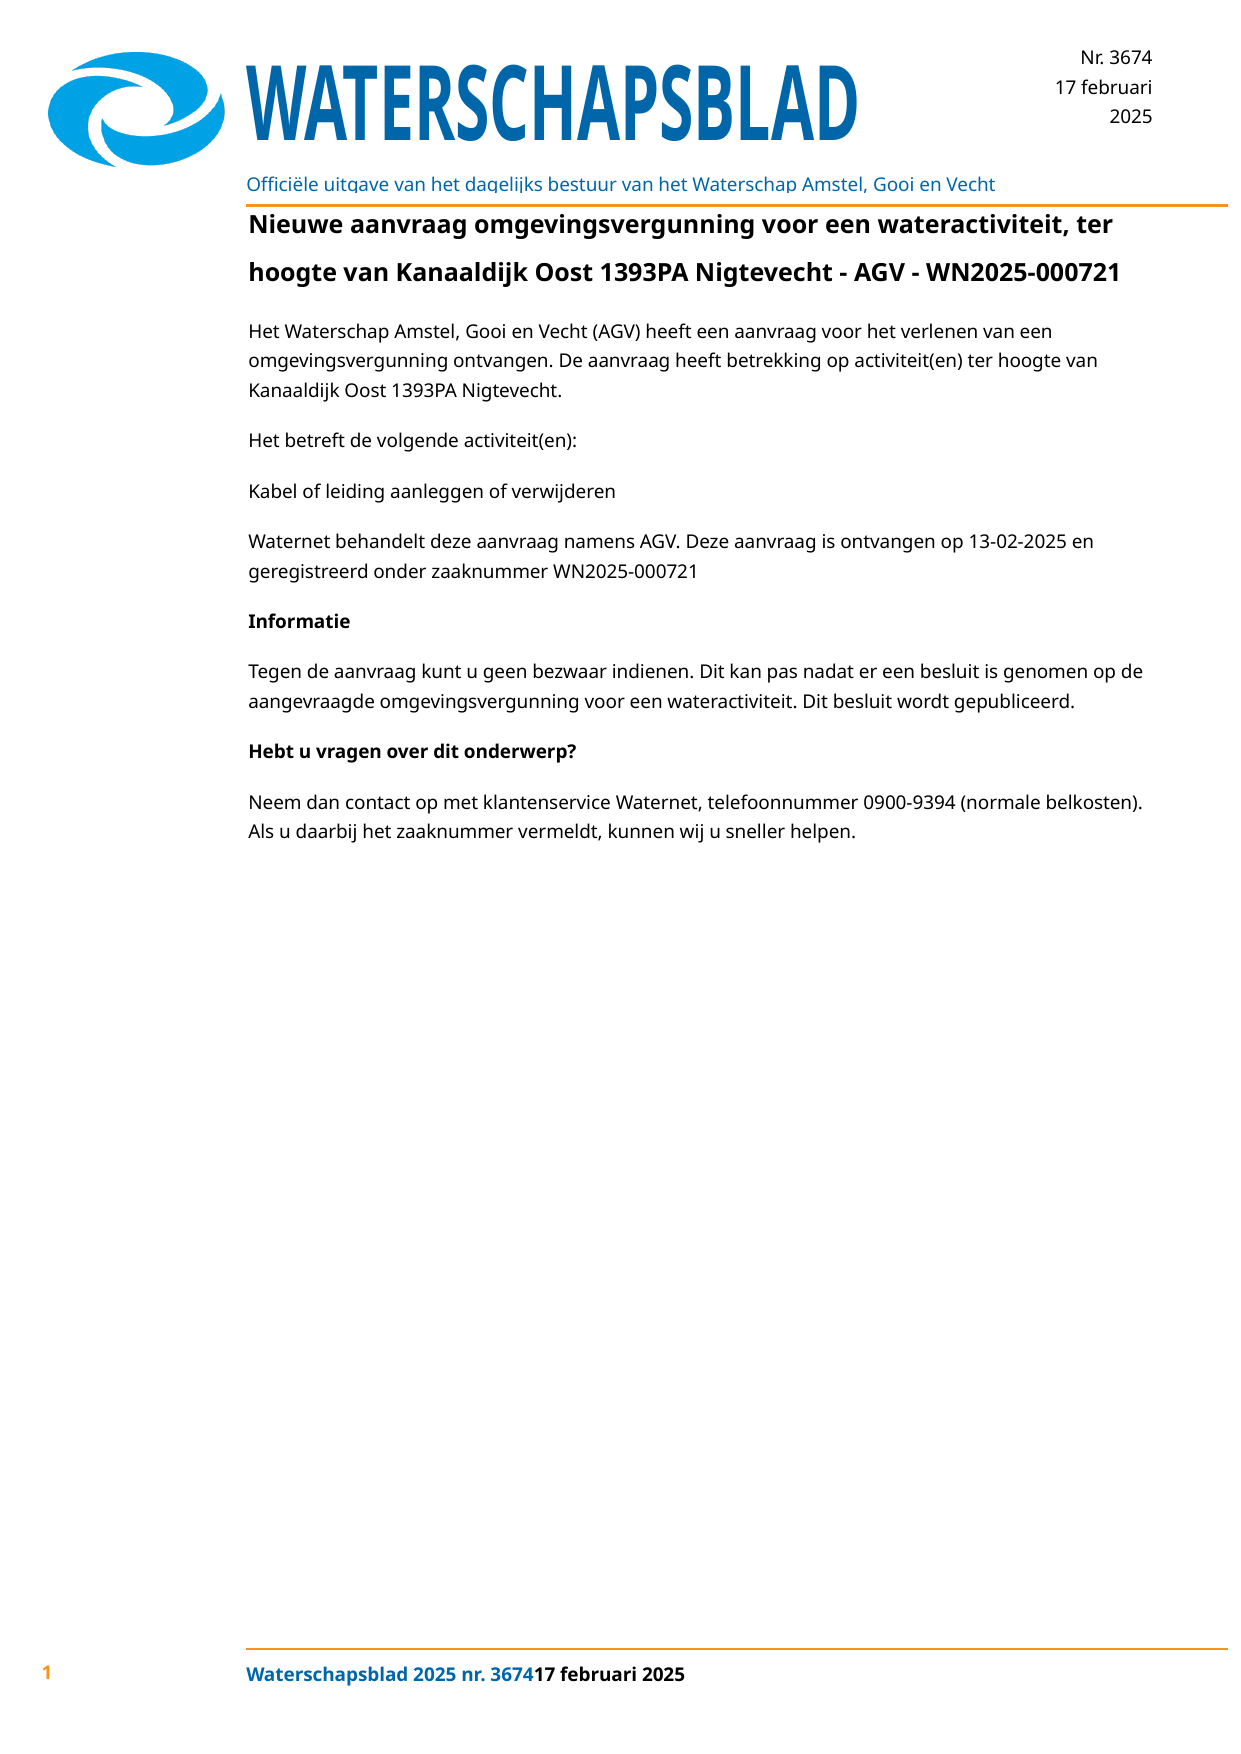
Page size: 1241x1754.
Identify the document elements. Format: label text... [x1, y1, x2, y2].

text Waternet behandelt deze aanvraag namens AGV. Deze aanvraag is ontvangen op 13-02-2025 en geregistreerd onder zaaknummer WN2025-000721 [248, 528, 1152, 584]
picture [41, 47, 231, 172]
text Nieuwe aanvraag omgevingsvergunning voor een wateractiviteit, ter hoogte van Kanaaldijk Oost 1393PA Nigtevecht - AGV - WN2025-000721 [248, 207, 1152, 288]
text Het Waterschap Amstel, Gooi en Vecht (AGV) heeft een aanvraag voor het verlenen van een omgevingsvergunning ontvangen. De aanvraag heeft betrekking op activiteit(en) ter hoogte van Kanaaldijk Oost 1393PA Nigtevecht. [248, 318, 1152, 403]
text Het betreft de volgende activiteit(en): [248, 427, 1152, 453]
text Tegen de aanvraag kunt u geen bezwaar indienen. Dit kan pas nadat er een besluit is genomen op de aangevraagde omgevingsvergunning voor een wateractiviteit. Dit besluit wordt gepubliceerd. [248, 659, 1152, 714]
text Kabel of leiding aanleggen of verwijderen [248, 478, 1152, 504]
text Hebt u vragen over dit onderwerp? [248, 739, 1152, 764]
text Informatie [248, 608, 1152, 634]
text Neem dan contact op met klantenservice Waternet, telefoonnummer 0900-9394 (normale belkosten). Als u daarbij het zaaknummer vermeldt, kunnen wij u sneller helpen. [248, 789, 1152, 844]
